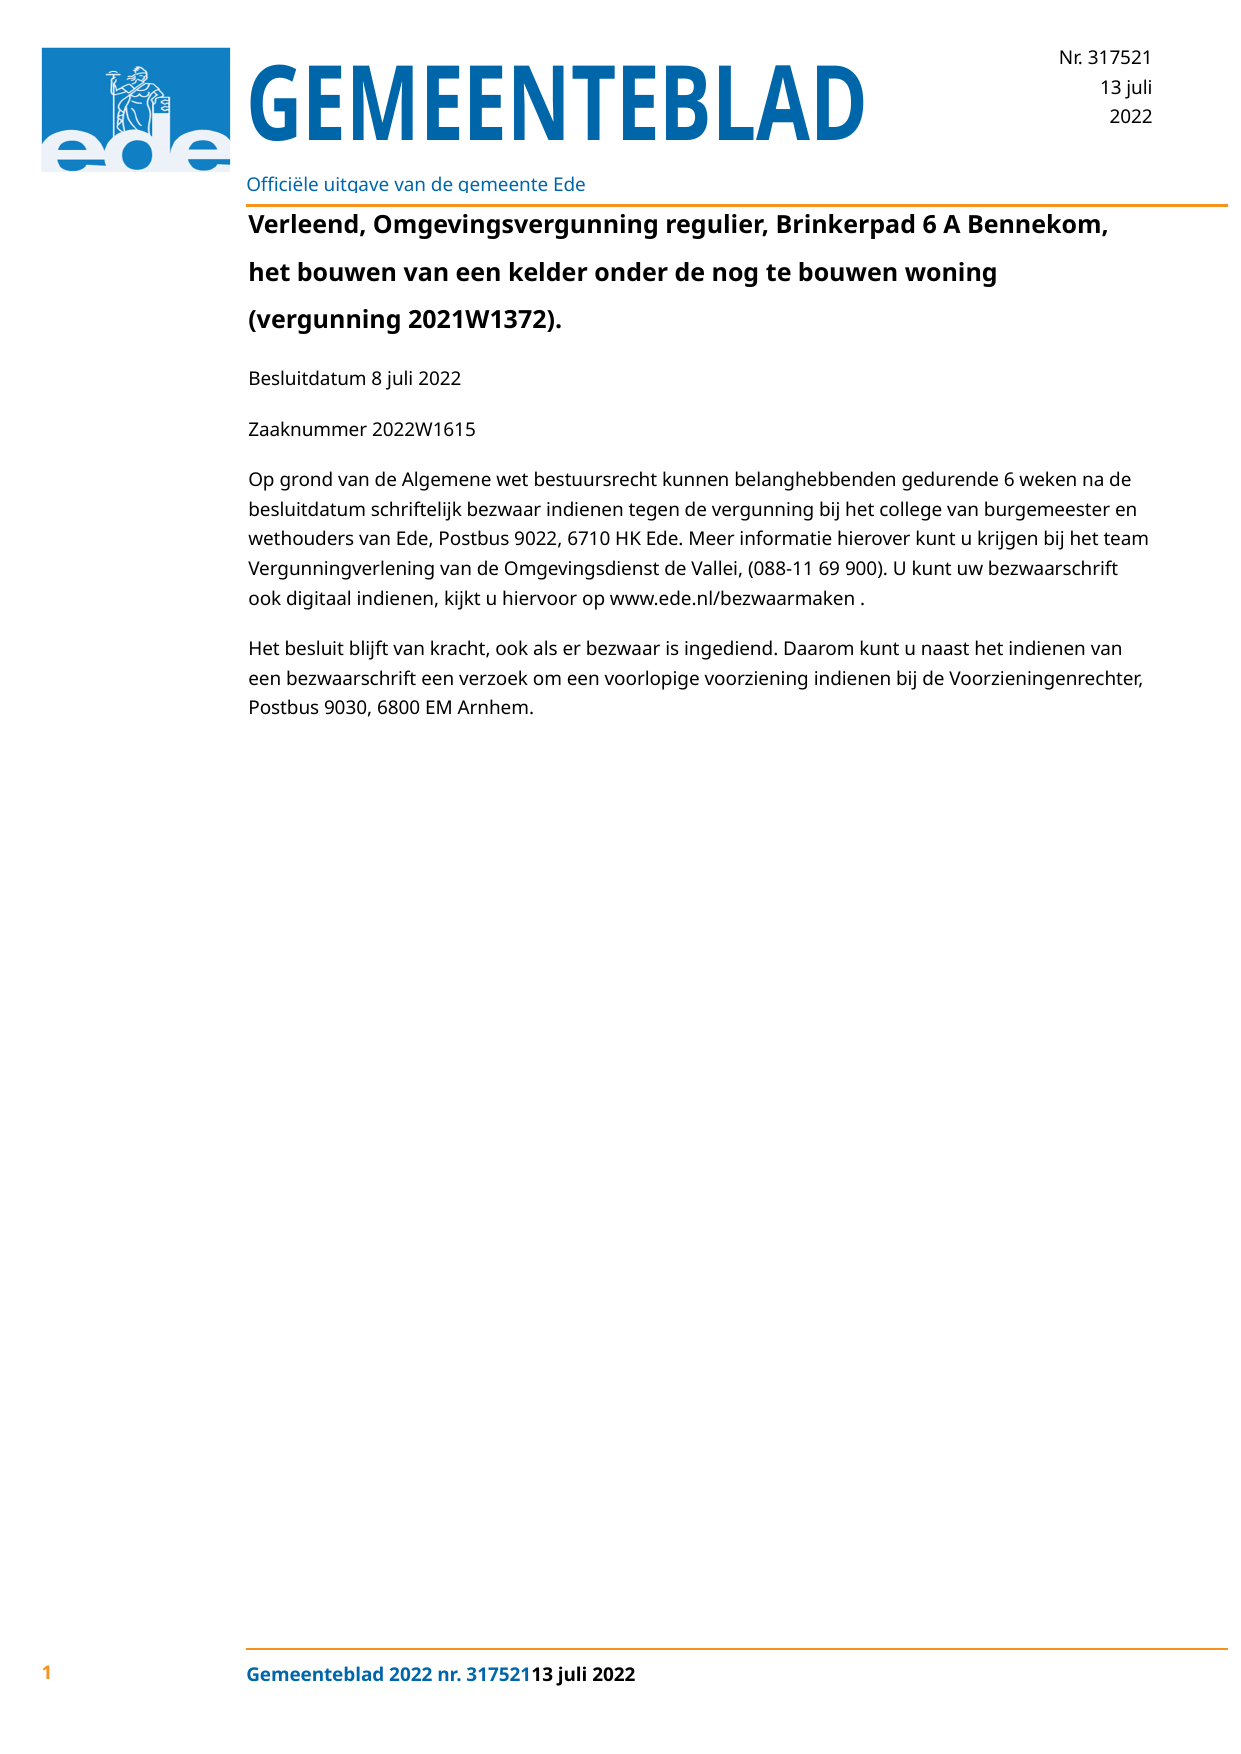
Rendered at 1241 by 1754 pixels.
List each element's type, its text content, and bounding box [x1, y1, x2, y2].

text Het besluit blijft van kracht, ook als er bezwaar is ingediend. Daarom kunt u naast het indienen van een bezwaarschrift een verzoek om een voorlopige voorziening indienen bij de Voorzieningenrechter, Postbus 9030, 6800 EM Arnhem. [248, 635, 1152, 720]
picture [41, 47, 231, 172]
text Zaaknummer 2022W1615 [248, 416, 1152, 442]
text Besluitdatum 8 juli 2022 [248, 366, 1152, 391]
text Verleend, Omgevingsvergunning regulier, Brinkerpad 6 A Bennekom, het bouwen van een kelder onder de nog te bouwen woning (vergunning 2021W1372). [248, 207, 1152, 336]
text Op grond van de Algemene wet bestuursrecht kunnen belanghebbenden gedurende 6 weken na de besluitdatum schriftelijk bezwaar indienen tegen de vergunning bij het college van burgemeester en wethouders van Ede, Postbus 9022, 6710 HK Ede. Meer informatie hierover kunt u krijgen bij het team Vergunningverlening van de Omgevingsdienst de Vallei, (088-11 69 900). U kunt uw bezwaarschrift ook digitaal indienen, kijkt u hiervoor op www.ede.nl/bezwaarmaken . [248, 466, 1152, 610]
